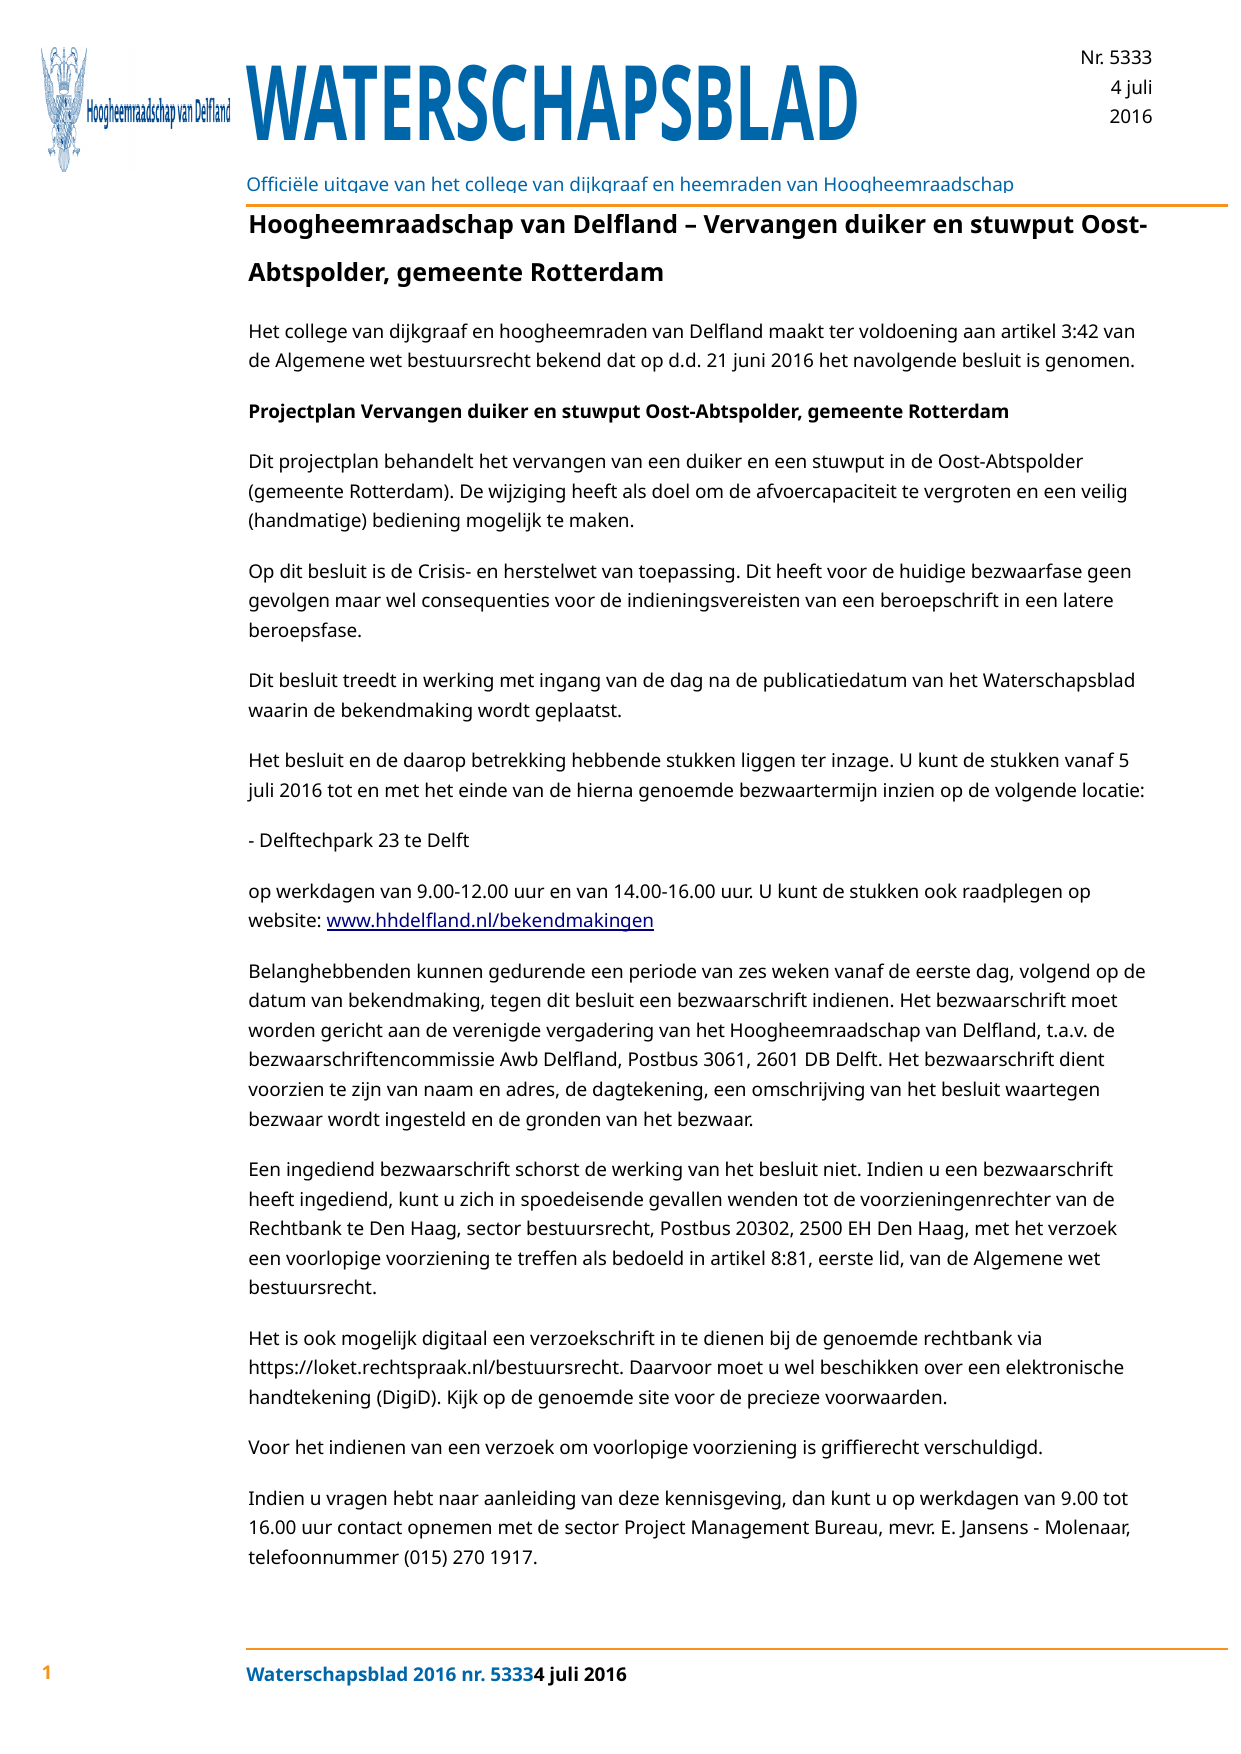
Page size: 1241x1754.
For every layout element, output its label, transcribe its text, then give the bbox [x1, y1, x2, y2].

text Indien u vragen hebt naar aanleiding van deze kennisgeving, dan kunt u op werkdagen van 9.00 tot 16.00 uur contact opnemen met de sector Project Management Bureau, mevr. E. Jansens - Molenaar, telefoonnummer (015) 270 1917. [248, 1485, 1152, 1570]
text Voor het indienen van een verzoek om voorlopige voorziening is griffierecht verschuldigd. [248, 1434, 1152, 1460]
text Dit projectplan behandelt het vervangen van een duiker en een stuwput in de Oost-Abtspolder (gemeente Rotterdam). De wijziging heeft als doel om de afvoercapaciteit te vergroten en een veilig (handmatige) bediening mogelijk te maken. [248, 448, 1152, 533]
text Belanghebbenden kunnen gedurende een periode van zes weken vanaf de eerste dag, volgend op de datum van bekendmaking, tegen dit besluit een bezwaarschrift indienen. Het bezwaarschrift moet worden gericht aan de verenigde vergadering van het Hoogheemraadschap van Delfland, t.a.v. de bezwaarschriftencommissie Awb Delfland, Postbus 3061, 2601 DB Delft. Het bezwaarschrift dient voorzien te zijn van naam en adres, de dagtekening, een omschrijving van het besluit waartegen bezwaar wordt ingesteld en de gronden van het bezwaar. [248, 958, 1152, 1132]
text Een ingediend bezwaarschrift schorst de werking van het besluit niet. Indien u een bezwaarschrift heeft ingediend, kunt u zich in spoedeisende gevallen wenden tot de voorzieningenrechter van de Rechtbank te Den Haag, sector bestuursrecht, Postbus 20302, 2500 EH Den Haag, met het verzoek een voorlopige voorziening te treffen als bedoeld in artikel 8:81, eerste lid, van de Algemene wet bestuursrecht. [248, 1156, 1152, 1300]
text - Delftechpark 23 te Delft [248, 827, 1152, 853]
text Projectplan Vervangen duiker en stuwput Oost-Abtspolder, gemeente Rotterdam [248, 398, 1152, 424]
text Het besluit en de daarop betrekking hebbende stukken liggen ter inzage. U kunt de stukken vanaf 5 juli 2016 tot en met het einde van de hierna genoemde bezwaartermijn inzien op de volgende locatie: [248, 747, 1152, 803]
text Hoogheemraadschap van Delfland – Vervangen duiker en stuwput Oost-Abtspolder, gemeente Rotterdam [248, 207, 1152, 288]
text Het is ook mogelijk digitaal een verzoekschrift in te dienen bij de genoemde rechtbank via https://loket.rechtspraak.nl/bestuursrecht. Daarvoor moet u wel beschikken over een elektronische handtekening (DigiD). Kijk op de genoemde site voor de precieze voorwaarden. [248, 1325, 1152, 1410]
text Het college van dijkgraaf en hoogheemraden van Delfland maakt ter voldoening aan artikel 3:42 van de Algemene wet bestuursrecht bekend dat op d.d. 21 juni 2016 het navolgende besluit is genomen. [248, 318, 1152, 373]
text op werkdagen van 9.00-12.00 uur en van 14.00-16.00 uur. U kunt de stukken ook raadplegen op website: www.hhdelfland.nl/bekendmakingen [248, 878, 1152, 933]
text Dit besluit treedt in werking met ingang van de dag na de publicatiedatum van het Waterschapsblad waarin de bekendmaking wordt geplaatst. [248, 667, 1152, 723]
text Op dit besluit is de Crisis- en herstelwet van toepassing. Dit heeft voor de huidige bezwaarfase geen gevolgen maar wel consequenties voor de indieningsvereisten van een beroepschrift in een latere beroepsfase. [248, 558, 1152, 643]
picture [41, 47, 231, 172]
